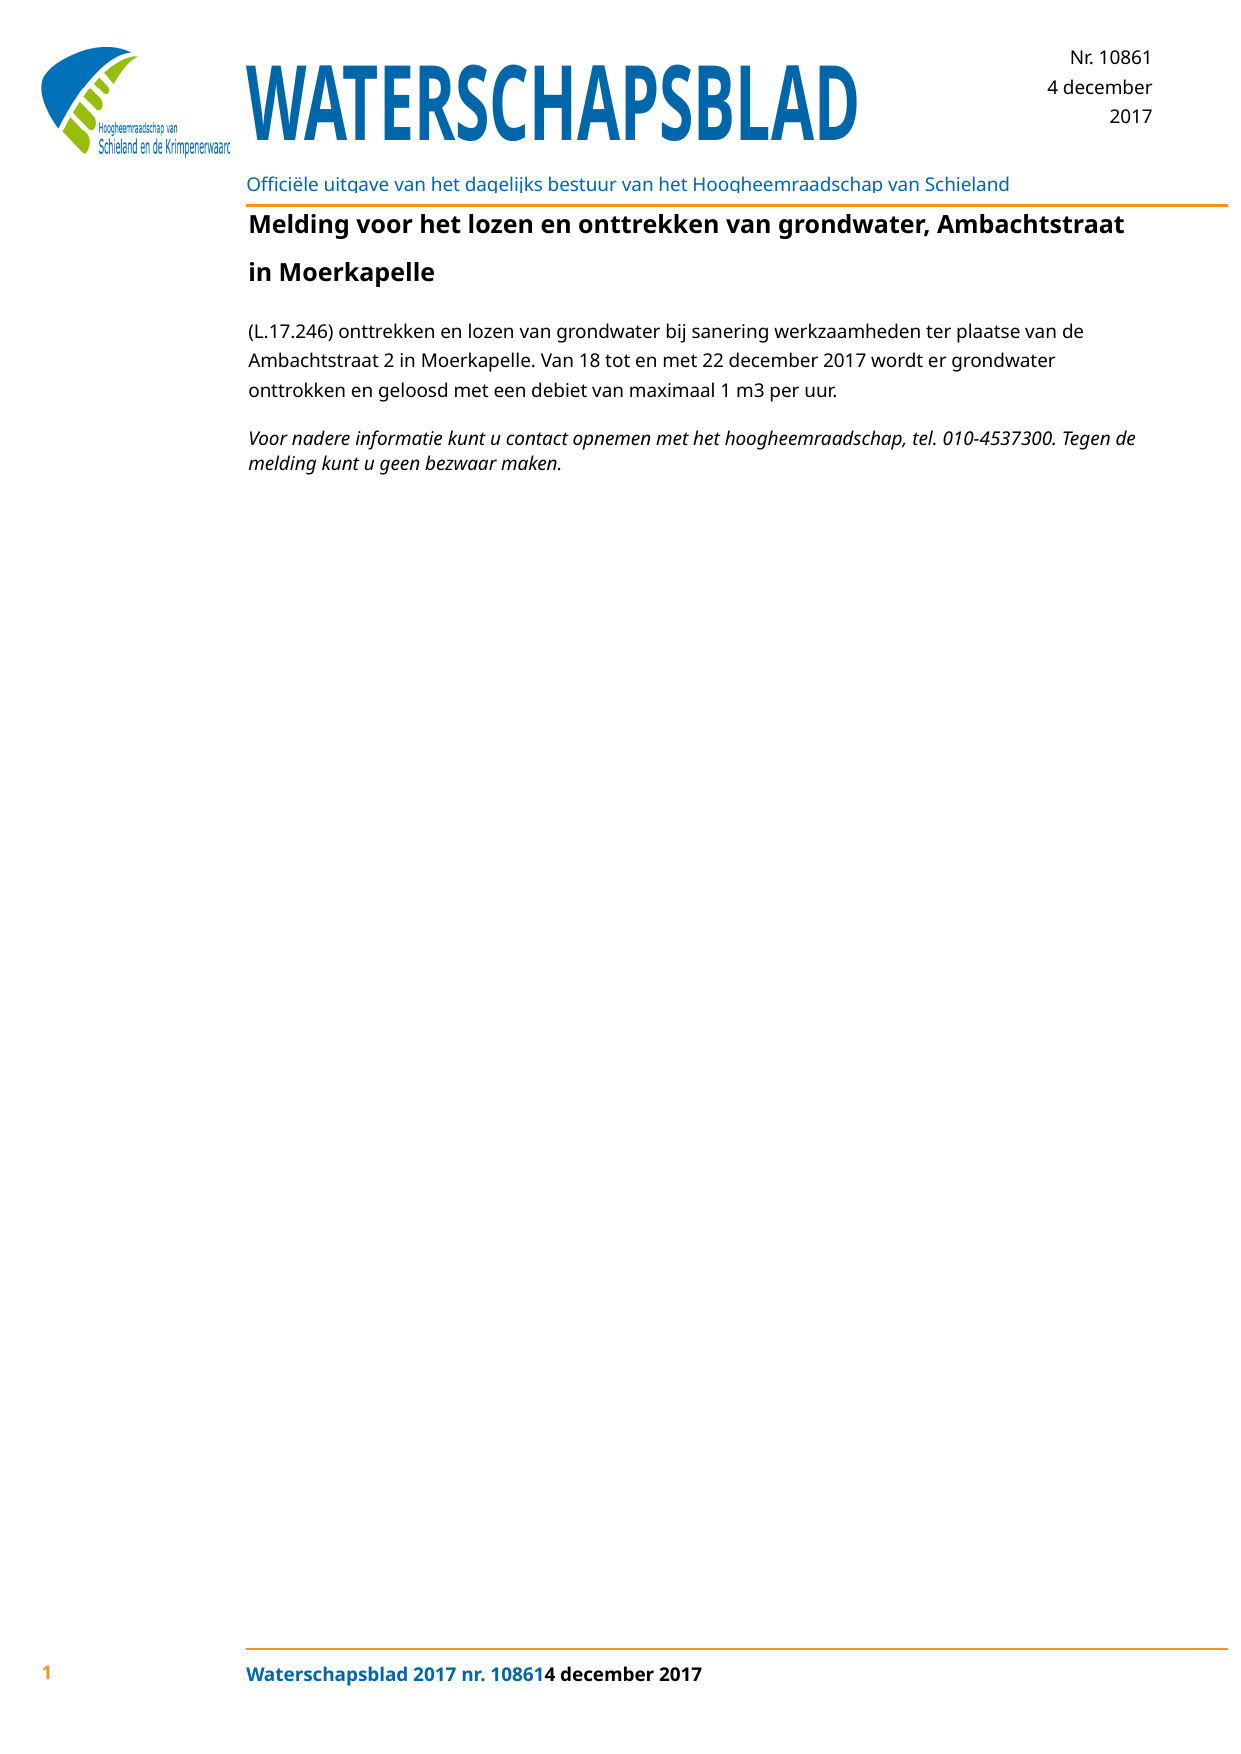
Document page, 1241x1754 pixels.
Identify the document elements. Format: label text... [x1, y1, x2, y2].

text Voor nadere informatie kunt u contact opnemen met het hoogheemraadschap, tel. 010-4537300. Tegen de melding kunt u geen bezwaar maken. [248, 425, 1152, 476]
text Melding voor het lozen en onttrekken van grondwater, Ambachtstraat in Moerkapelle [248, 207, 1152, 288]
text (L.17.246) onttrekken en lozen van grondwater bij sanering werkzaamheden ter plaatse van de Ambachtstraat 2 in Moerkapelle. Van 18 tot en met 22 december 2017 wordt er grondwater onttrokken en geloosd met een debiet van maximaal 1 m3 per uur. [248, 318, 1152, 403]
picture [41, 47, 231, 172]
